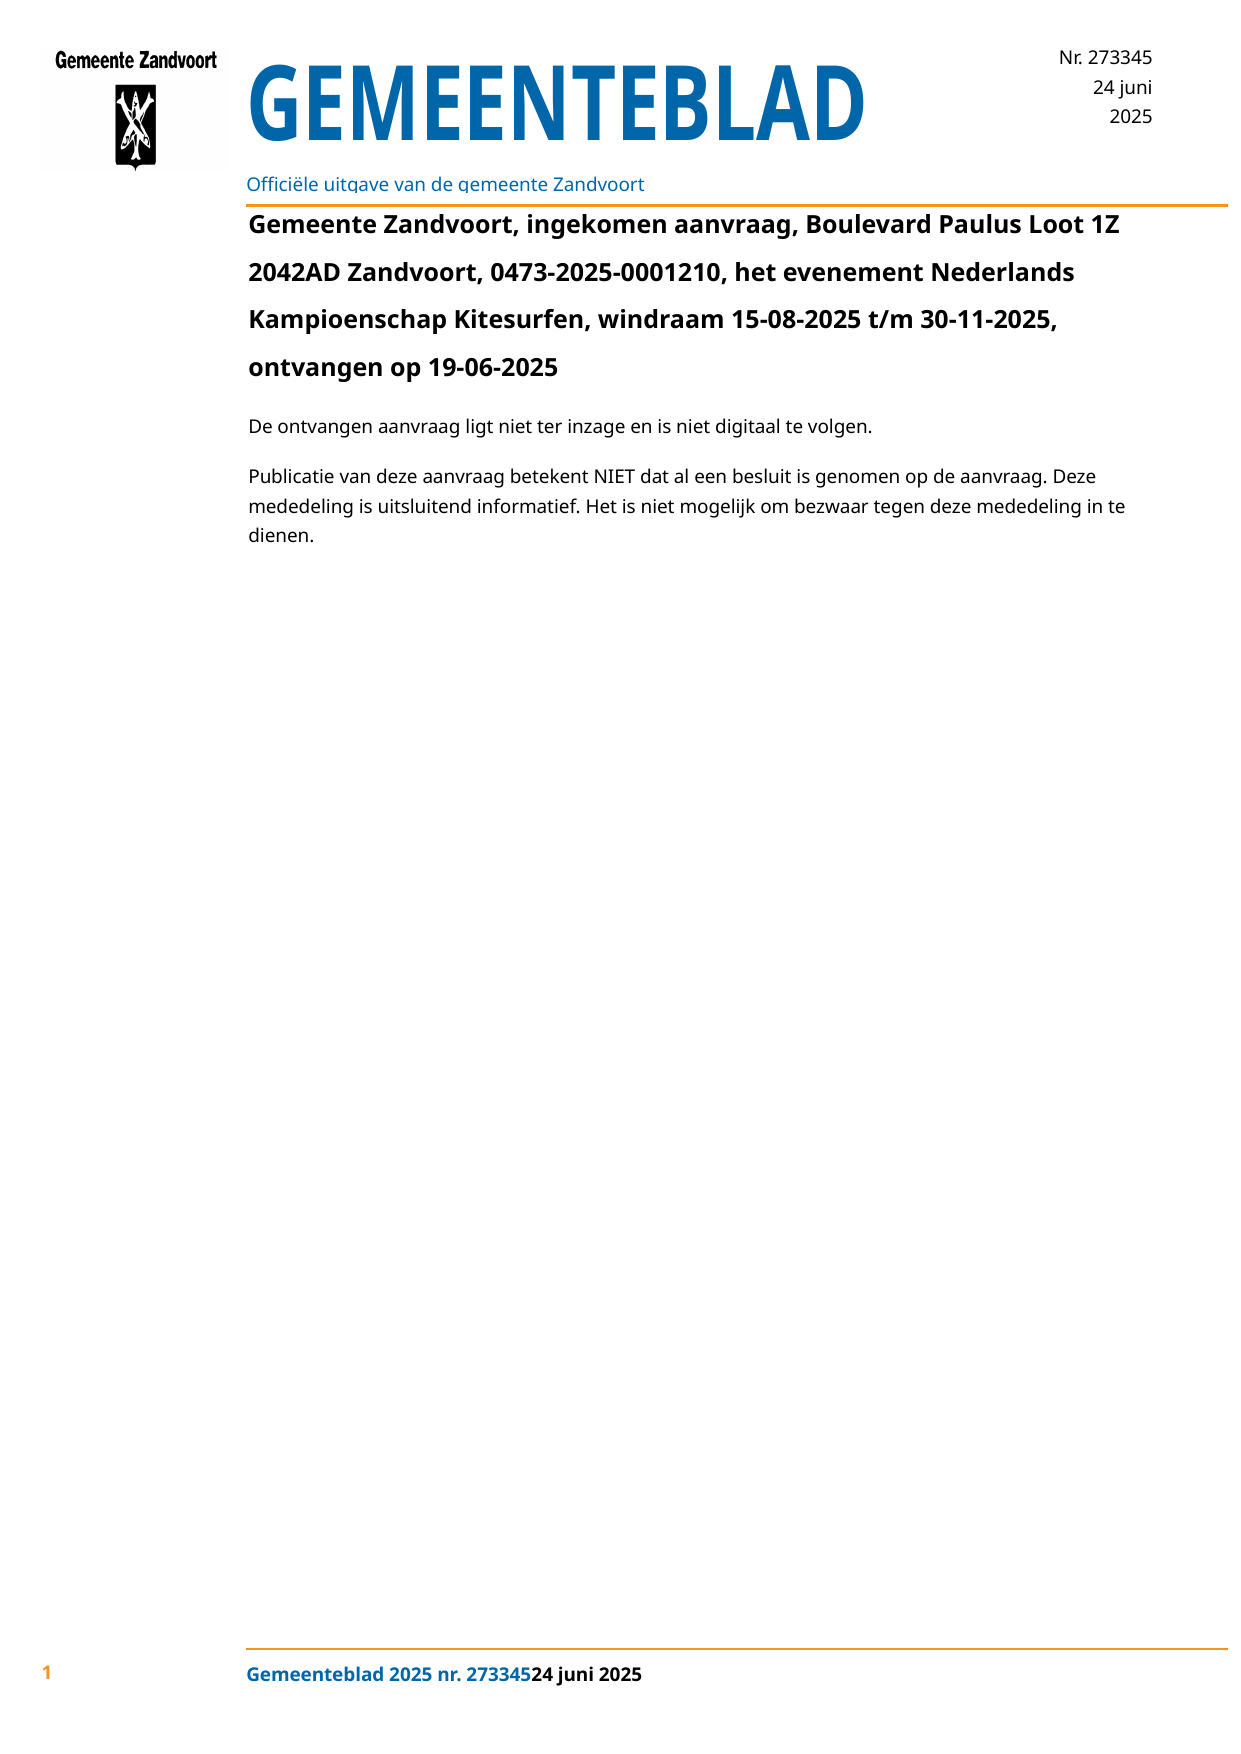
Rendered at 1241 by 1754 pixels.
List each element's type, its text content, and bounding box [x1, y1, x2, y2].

text Gemeente Zandvoort, ingekomen aanvraag, Boulevard Paulus Loot 1Z 2042AD Zandvoort, 0473-2025-0001210, het evenement Nederlands Kampioenschap Kitesurfen, windraam 15-08-2025 t/m 30-11-2025, ontvangen op 19-06-2025 [248, 207, 1152, 384]
picture [41, 47, 231, 172]
text Publicatie van deze aanvraag betekent NIET dat al een besluit is genomen op de aanvraag. Deze mededeling is uitsluitend informatief. Het is niet mogelijk om bezwaar tegen deze mededeling in te dienen. [248, 463, 1152, 548]
text De ontvangen aanvraag ligt niet ter inzage en is niet digitaal te volgen. [248, 413, 1152, 439]
